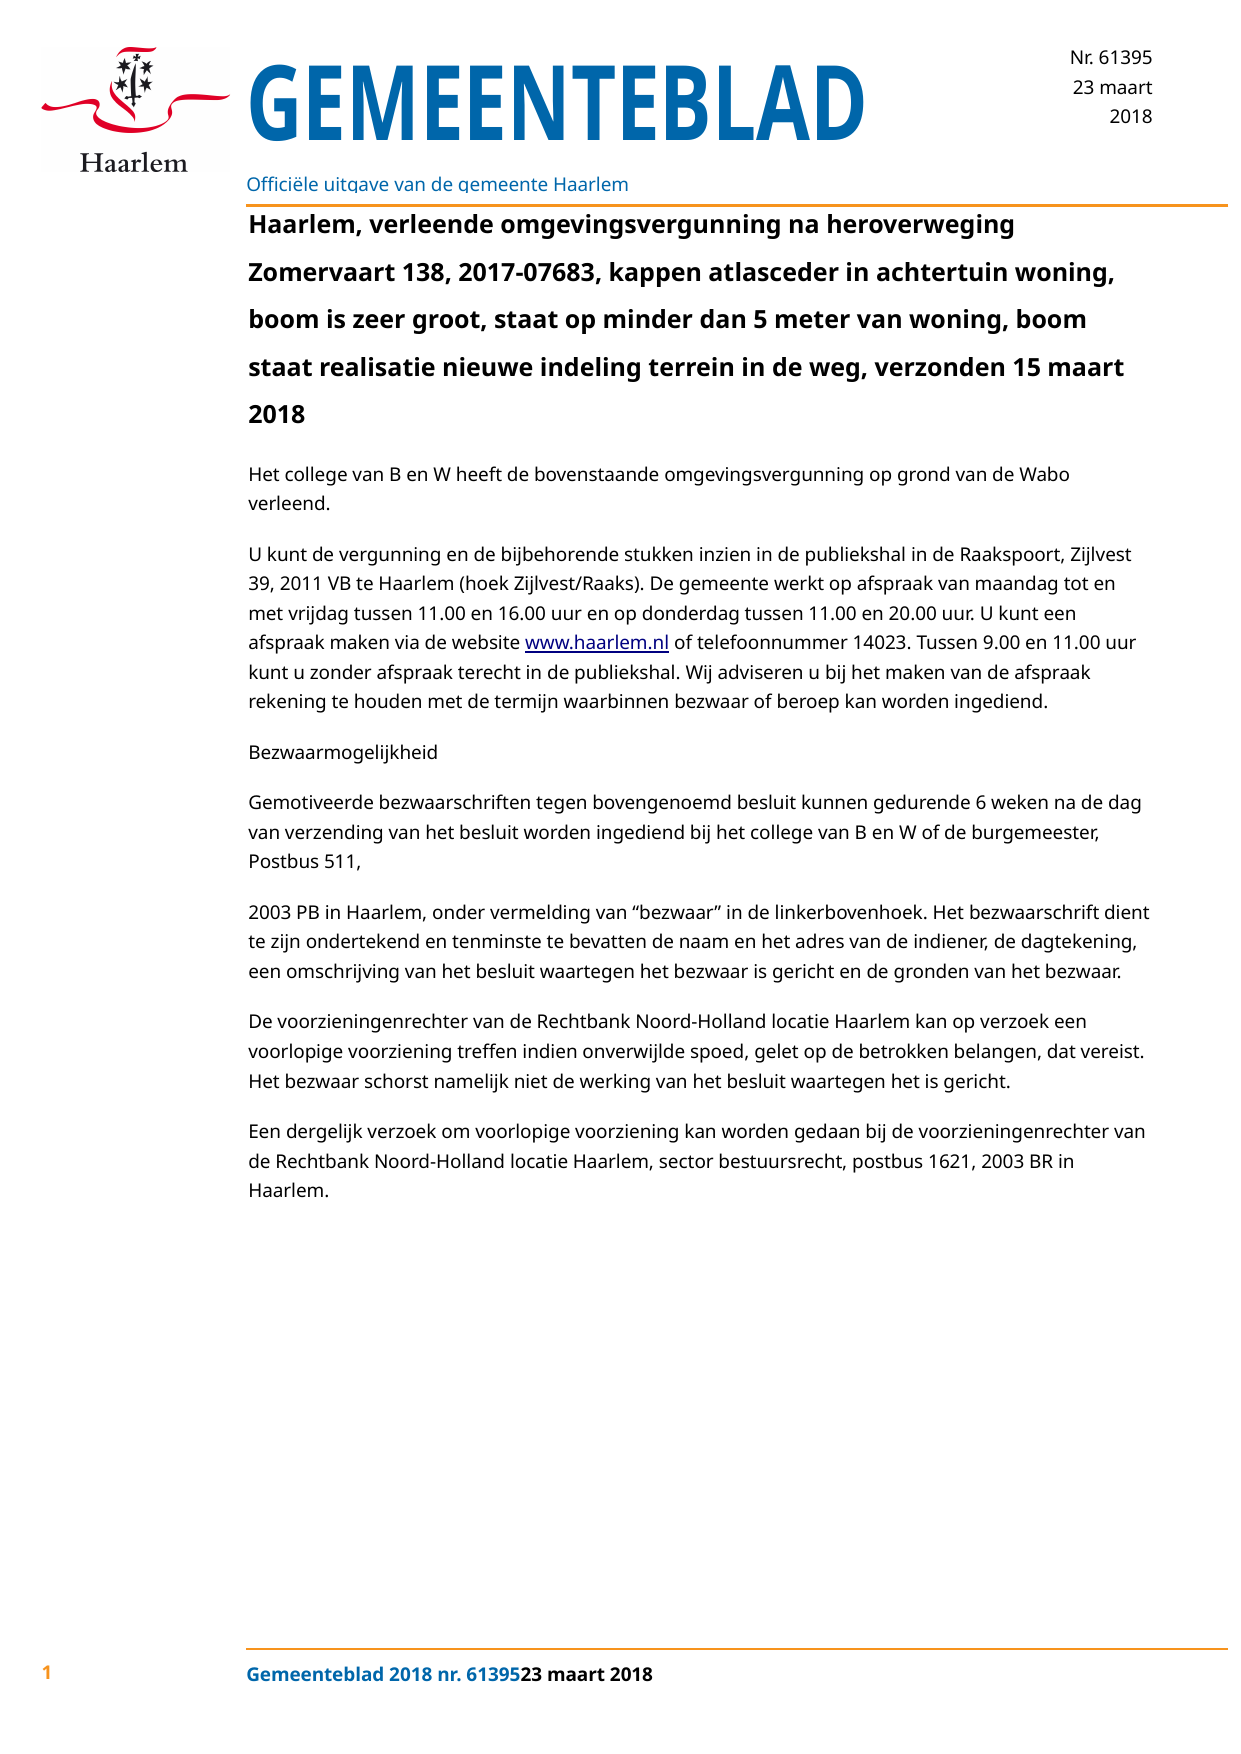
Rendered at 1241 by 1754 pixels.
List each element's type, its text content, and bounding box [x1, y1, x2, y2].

text U kunt de vergunning en de bijbehorende stukken inzien in de publiekshal in de Raakspoort, Zijlvest 39, 2011 VB te Haarlem (hoek Zijlvest/Raaks). De gemeente werkt op afspraak van maandag tot en met vrijdag tussen 11.00 en 16.00 uur en op donderdag tussen 11.00 en 20.00 uur. U kunt een afspraak maken via de website www.haarlem.nl of telefoonnummer 14023. Tussen 9.00 en 11.00 uur kunt u zonder afspraak terecht in de publiekshal. Wij adviseren u bij het maken van de afspraak rekening te houden met de termijn waarbinnen bezwaar of beroep kan worden ingediend. [248, 541, 1152, 714]
text Een dergelijk verzoek om voorlopige voorziening kan worden gedaan bij de voorzieningenrechter van de Rechtbank Noord-Holland locatie Haarlem, sector bestuursrecht, postbus 1621, 2003 BR in Haarlem. [248, 1118, 1152, 1203]
picture [41, 47, 231, 172]
text Bezwaarmogelijkheid [248, 739, 1152, 765]
text 2003 PB in Haarlem, onder vermelding van “bezwaar” in de linkerbovenhoek. Het bezwaarschrift dient te zijn ondertekend en tenminste te bevatten de naam en het adres van de indiener, de dagtekening, een omschrijving van het besluit waartegen het bezwaar is gericht en de gronden van het bezwaar. [248, 899, 1152, 984]
text Haarlem, verleende omgevingsvergunning na heroverweging Zomervaart 138, 2017-07683, kappen atlasceder in achtertuin woning, boom is zeer groot, staat op minder dan 5 meter van woning, boom staat realisatie nieuwe indeling terrein in de weg, verzonden 15 maart 2018 [248, 207, 1152, 431]
text Het college van B en W heeft de bovenstaande omgevingsvergunning op grond van de Wabo verleend. [248, 461, 1152, 516]
text De voorzieningenrechter van de Rechtbank Noord-Holland locatie Haarlem kan op verzoek een voorlopige voorziening treffen indien onverwijlde spoed, gelet op de betrokken belangen, dat vereist. Het bezwaar schorst namelijk niet de werking van het besluit waartegen het is gericht. [248, 1009, 1152, 1093]
text Gemotiveerde bezwaarschriften tegen bovengenoemd besluit kunnen gedurende 6 weken na de dag van verzending van het besluit worden ingediend bij het college van B en W of de burgemeester, Postbus 511, [248, 789, 1152, 874]
